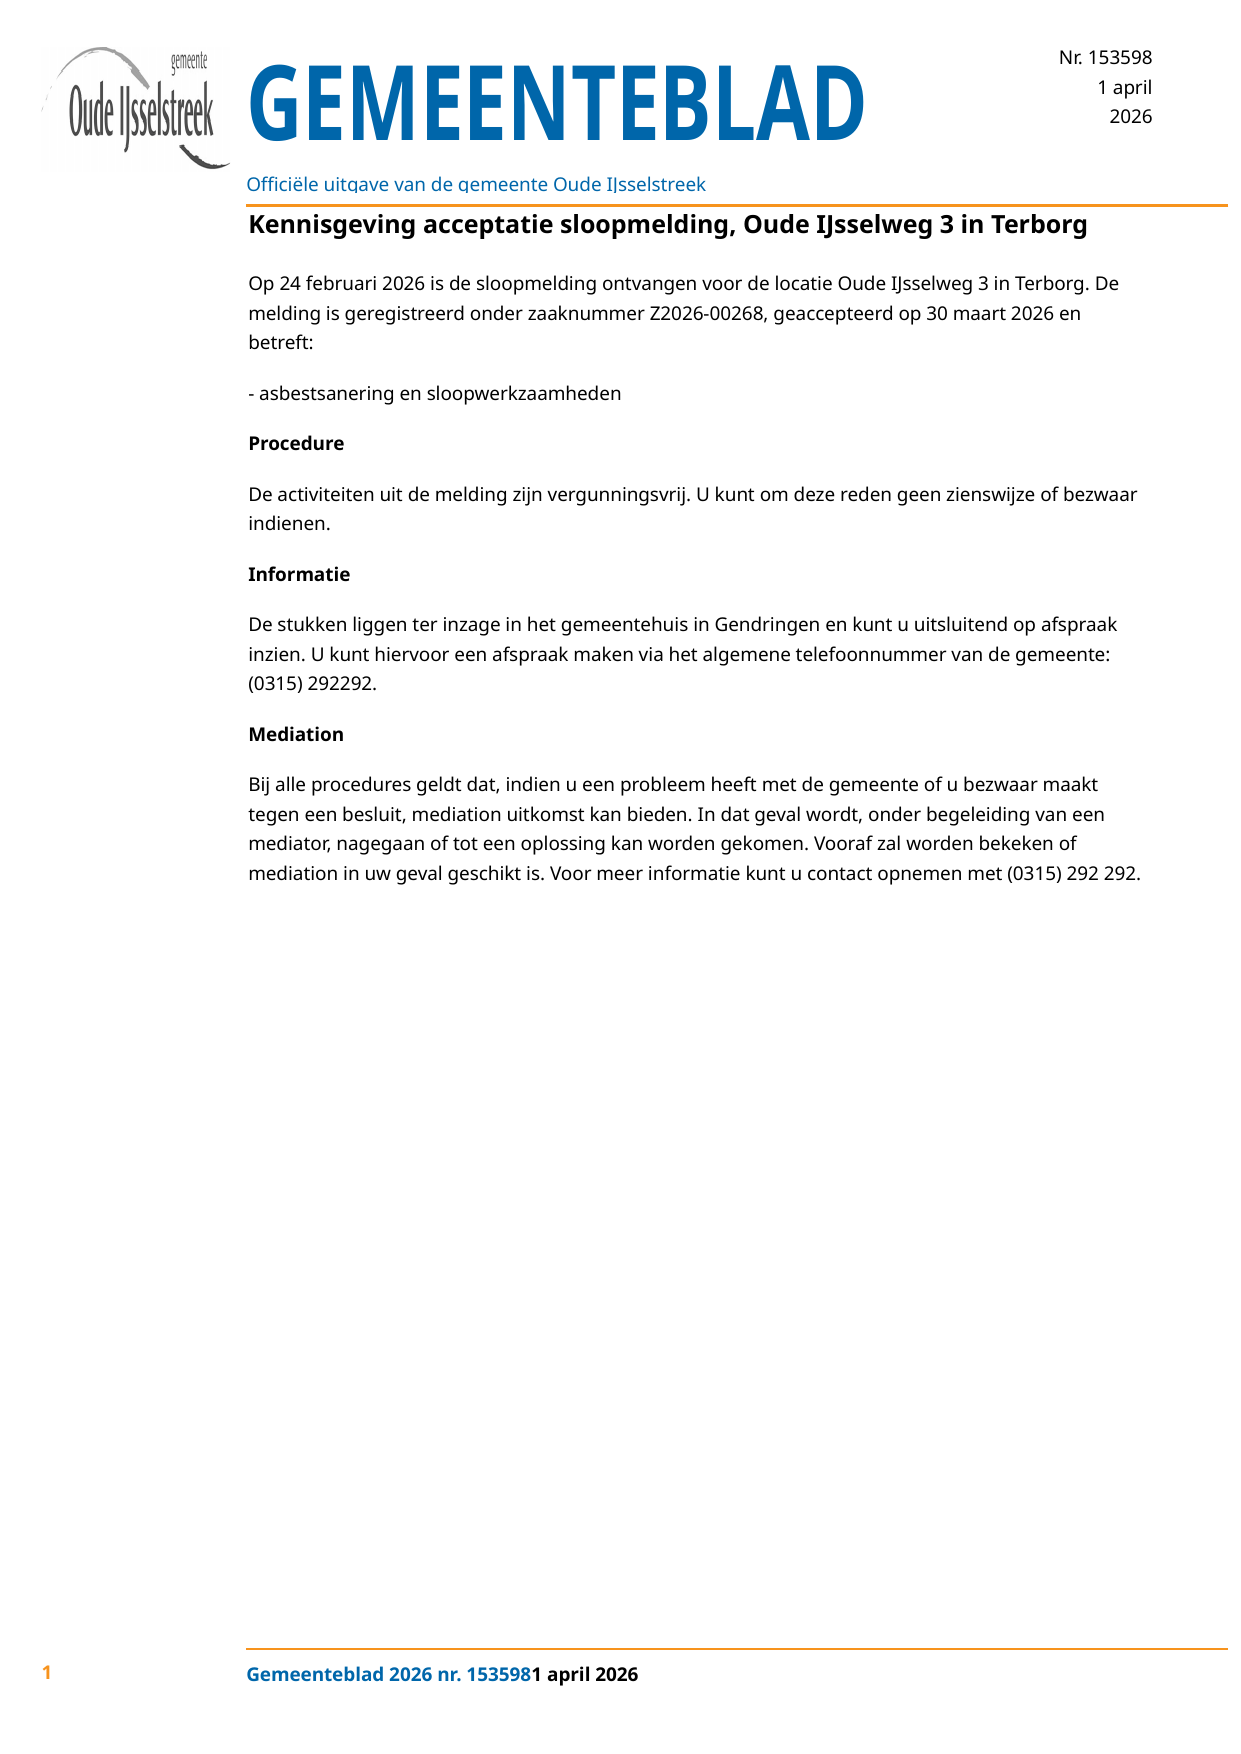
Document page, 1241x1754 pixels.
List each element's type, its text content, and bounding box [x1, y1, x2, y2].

text - asbestsanering en sloopwerkzaamheden [248, 380, 1152, 406]
text De activiteiten uit de melding zijn vergunningsvrij. U kunt om deze reden geen zienswijze of bezwaar indienen. [248, 481, 1152, 536]
text Bij alle procedures geldt dat, indien u een probleem heeft met de gemeente of u bezwaar maakt tegen een besluit, mediation uitkomst kan bieden. In dat geval wordt, onder begeleiding van een mediator, nagegaan of tot een oplossing kan worden gekomen. Vooraf zal worden bekeken of mediation in uw geval geschikt is. Voor meer informatie kunt u contact opnemen met (0315) 292 292. [248, 771, 1152, 886]
text Op 24 februari 2026 is de sloopmelding ontvangen voor de locatie Oude IJsselweg 3 in Terborg. De melding is geregistreerd onder zaaknummer Z2026-00268, geaccepteerd op 30 maart 2026 en betreft: [248, 270, 1152, 355]
text Kennisgeving acceptatie sloopmelding, Oude IJsselweg 3 in Terborg [248, 207, 1152, 241]
text De stukken liggen ter inzage in het gemeentehuis in Gendringen en kunt u uitsluitend op afspraak inzien. U kunt hiervoor een afspraak maken via het algemene telefoonnummer van de gemeente: (0315) 292292. [248, 611, 1152, 696]
text Mediation [248, 721, 1152, 746]
text Informatie [248, 561, 1152, 586]
picture [41, 47, 231, 172]
text Procedure [248, 430, 1152, 456]
